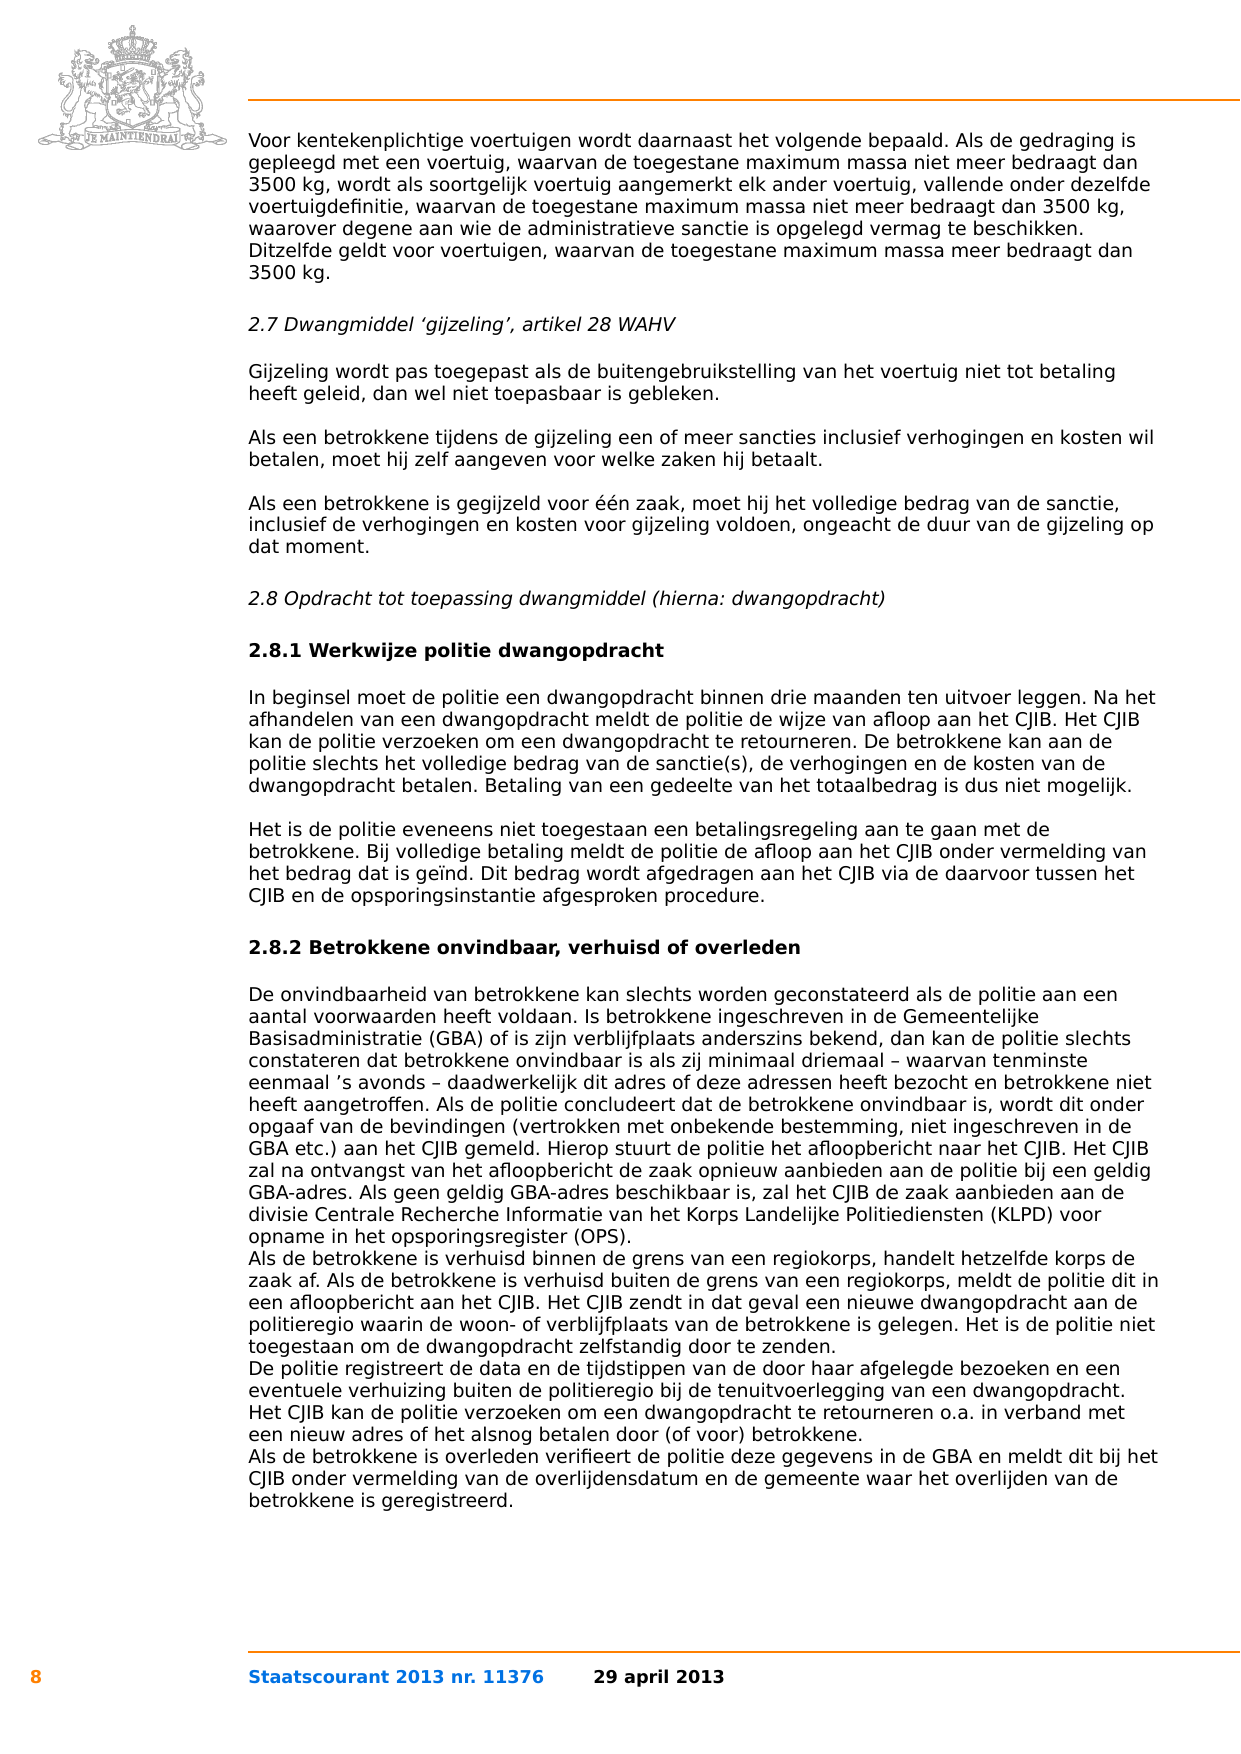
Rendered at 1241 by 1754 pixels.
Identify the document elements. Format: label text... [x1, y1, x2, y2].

subtitle 2.8.2 Betrokkene onvindbaar, verhuisd of overleden [248, 937, 1163, 959]
text De onvindbaarheid van betrokkene kan slechts worden geconstateerd als de politie aan een aantal voorwaarden heeft voldaan. Is betrokkene ingeschreven in de Gemeentelijke Basisadministratie (GBA) of is zijn verblijfplaats anderszins bekend, dan kan de politie slechts constateren dat betrokkene onvindbaar is als zij minimaal driemaal – waarvan tenminste eenmaal ’s avonds – daadwerkelijk dit adres of deze adressen heeft bezocht en betrokkene niet heeft aangetroffen. Als de politie concludeert dat de betrokkene onvindbaar is, wordt dit onder opgaaf van de bevindingen (vertrokken met onbekende bestemming, niet ingeschreven in de GBA etc.) aan het CJIB gemeld. Hierop stuurt de politie het afloopbericht naar het CJIB. Het CJIB zal na ontvangst van het afloopbericht de zaak opnieuw aanbieden aan de politie bij een geldig GBA-adres. Als geen geldig GBA-adres beschikbaar is, zal het CJIB de zaak aanbieden aan de divisie Centrale Recherche Informatie van het Korps Landelijke Politiediensten (KLPD) voor opname in het opsporingsregister (OPS). [248, 984, 1163, 1248]
text Als een betrokkene is gegijzeld voor één zaak, moet hij het volledige bedrag van de sanctie, inclusief de verhogingen en kosten voor gijzeling voldoen, ongeacht de duur van de gijzeling op dat moment. [248, 492, 1163, 558]
subtitle 2.7 Dwangmiddel ‘gijzeling’, artikel 28 WAHV [248, 314, 1163, 336]
text Als de betrokkene is verhuisd binnen de grens van een regiokorps, handelt hetzelfde korps de zaak af. Als de betrokkene is verhuisd buiten de grens van een regiokorps, meldt de politie dit in een afloopbericht aan het CJIB. Het CJIB zendt in dat geval een nieuwe dwangopdracht aan de politieregio waarin de woon- of verblijfplaats van de betrokkene is gelegen. Het is de politie niet toegestaan om de dwangopdracht zelfstandig door te zenden. [248, 1248, 1163, 1358]
text Het is de politie eveneens niet toegestaan een betalingsregeling aan te gaan met de betrokkene. Bij volledige betaling meldt de politie de afloop aan het CJIB onder vermelding van het bedrag dat is geïnd. Dit bedrag wordt afgedragen aan het CJIB via de daarvoor tussen het CJIB en de opsporingsinstantie afgesproken procedure. [248, 819, 1163, 907]
text In beginsel moet de politie een dwangopdracht binnen drie maanden ten uitvoer leggen. Na het afhandelen van een dwangopdracht meldt de politie de wijze van afloop aan het CJIB. Het CJIB kan de politie verzoeken om een dwangopdracht te retourneren. De betrokkene kan aan de politie slechts het volledige bedrag van de sanctie(s), de verhogingen en de kosten van de dwangopdracht betalen. Betaling van een gedeelte van het totaalbedrag is dus niet mogelijk. [248, 687, 1163, 797]
text Het CJIB kan de politie verzoeken om een dwangopdracht te retourneren o.a. in verband met een nieuw adres of het alsnog betalen door (of voor) betrokkene. [248, 1402, 1163, 1446]
text Als de betrokkene is overleden verifieert de politie deze gegevens in de GBA en meldt dit bij het CJIB onder vermelding van de overlijdensdatum en de gemeente waar het overlijden van de betrokkene is geregistreerd. [248, 1446, 1163, 1511]
subtitle 2.8 Opdracht tot toepassing dwangmiddel (hierna: dwangopdracht) [248, 588, 1163, 610]
text Gijzeling wordt pas toegepast als de buitengebruikstelling van het voertuig niet tot betaling heeft geleid, dan wel niet toepasbaar is gebleken. [248, 361, 1163, 405]
subtitle 2.8.1 Werkwijze politie dwangopdracht [248, 640, 1163, 662]
text Als een betrokkene tijdens de gijzeling een of meer sancties inclusief verhogingen en kosten wil betalen, moet hij zelf aangeven voor welke zaken hij betaalt. [248, 427, 1163, 471]
text Voor kentekenplichtige voertuigen wordt daarnaast het volgende bepaald. Als de gedraging is gepleegd met een voertuig, waarvan de toegestane maximum massa niet meer bedraagt dan 3500 kg, wordt als soortgelijk voertuig aangemerkt elk ander voertuig, vallende onder dezelfde voertuigdefinitie, waarvan de toegestane maximum massa niet meer bedraagt dan 3500 kg, waarover degene aan wie de administratieve sanctie is opgelegd vermag te beschikken. Ditzelfde geldt voor voertuigen, waarvan de toegestane maximum massa meer bedraagt dan 3500 kg. [248, 130, 1163, 284]
picture [38, 25, 227, 150]
text De politie registreert de data en de tijdstippen van de door haar afgelegde bezoeken en een eventuele verhuizing buiten de politieregio bij de tenuitvoerlegging van een dwangopdracht. [248, 1358, 1163, 1402]
